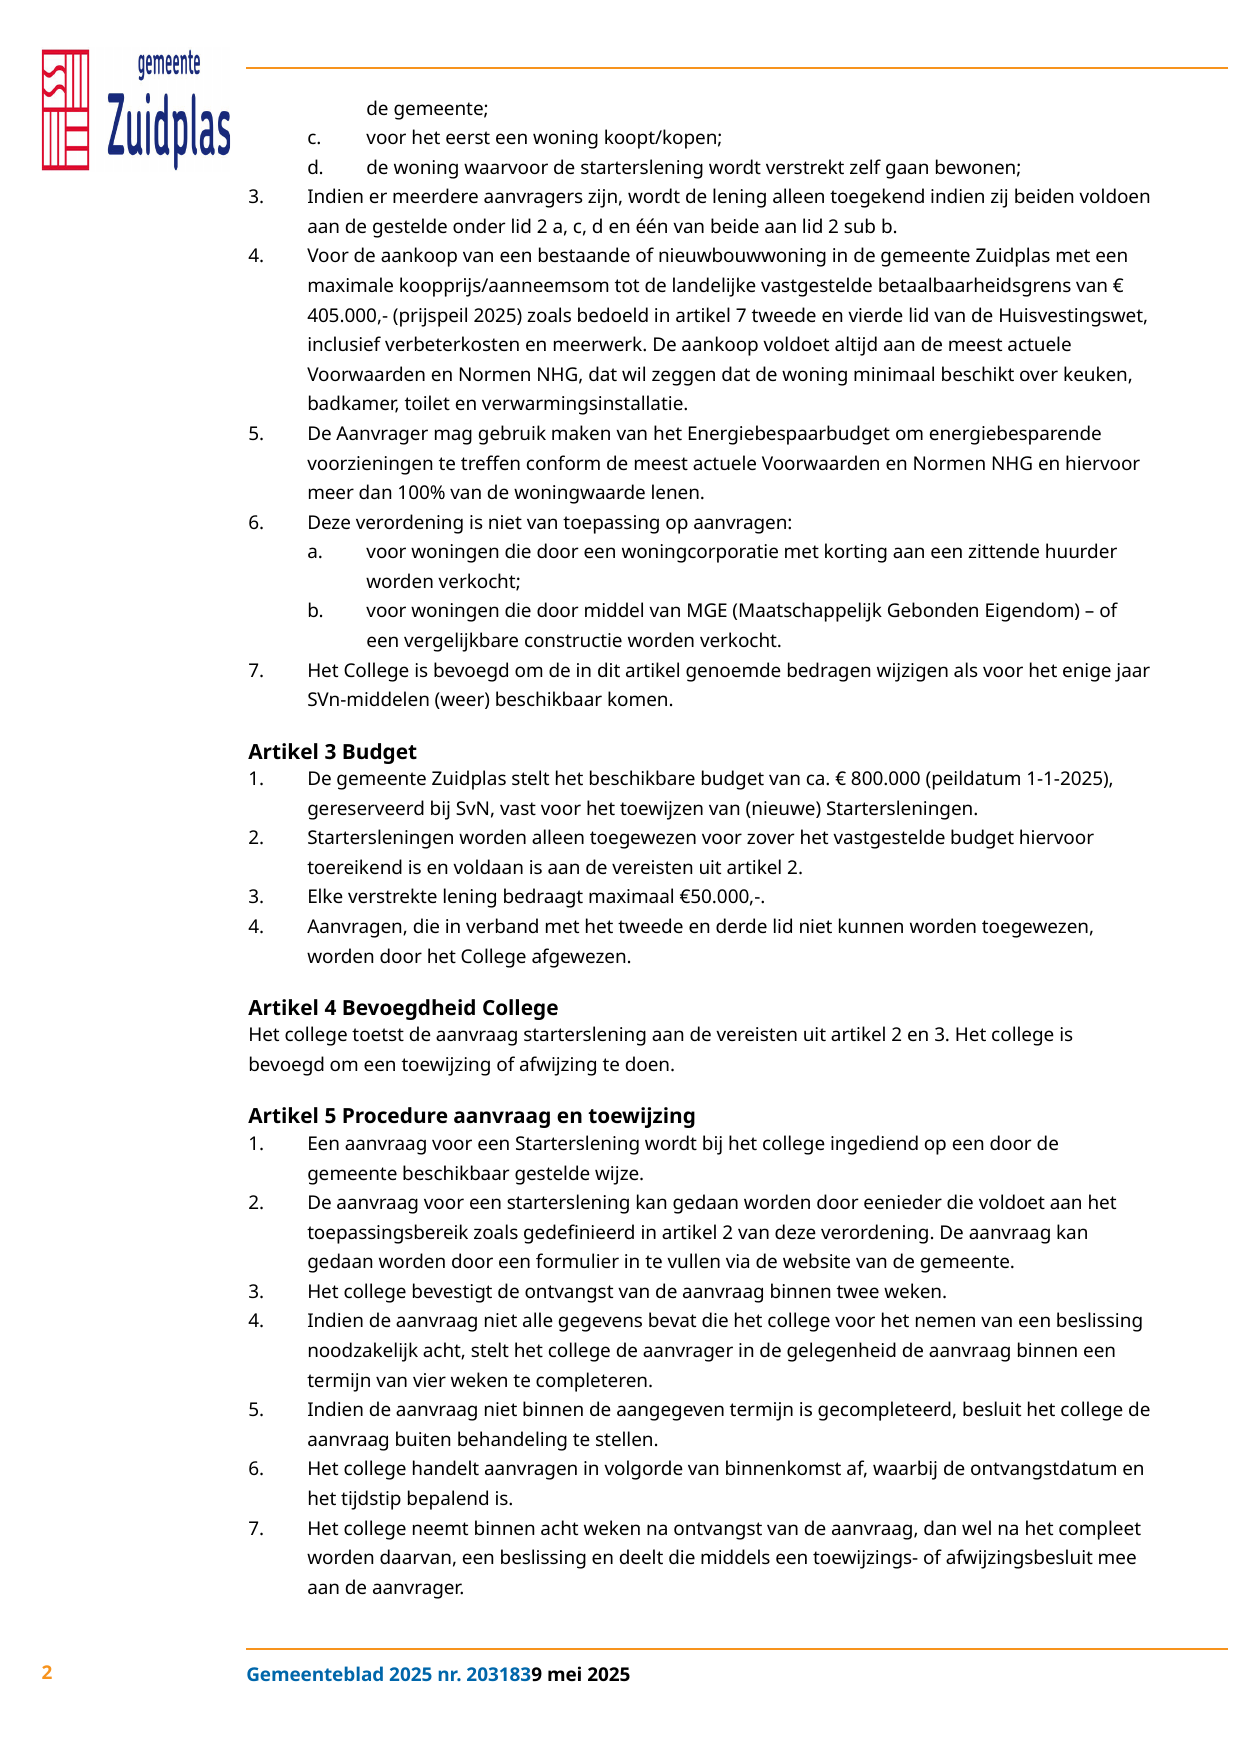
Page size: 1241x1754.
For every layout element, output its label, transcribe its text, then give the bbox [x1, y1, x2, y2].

list Indien de aanvraag niet binnen de aangegeven termijn is gecompleteerd, besluit het college de aanvraag buiten behandeling te stellen. [248, 1396, 1152, 1452]
list voor woningen die door een woningcorporatie met korting aan een zittende huurder worden verkocht; [307, 538, 1152, 594]
list Deze verordening is niet van toepassing op aanvragen: [248, 509, 1152, 535]
text Het college toetst de aanvraag starterslening aan de vereisten uit artikel 2 en 3. Het college is bevoegd om een toewijzing of afwijzing te doen. [248, 1022, 1152, 1077]
list De Aanvrager mag gebruik maken van het Energiebespaarbudget om energiebesparende voorzieningen te treffen conform de meest actuele Voorwaarden en Normen NHG en hiervoor meer dan 100% van de woningwaarde lenen. [248, 420, 1152, 505]
list Indien de aanvraag niet alle gegevens bevat die het college voor het nemen van een beslissing noodzakelijk acht, stelt het college de aanvrager in de gelegenheid de aanvraag binnen een termijn van vier weken te completeren. [248, 1308, 1152, 1392]
list Het college handelt aanvragen in volgorde van binnenkomst af, waarbij de ontvangstdatum en het tijdstip bepalend is. [248, 1456, 1152, 1511]
list Het College is bevoegd om de in dit artikel genoemde bedragen wijzigen als voor het enige jaar SVn-middelen (weer) beschikbaar komen. [248, 657, 1152, 712]
text Artikel 5 Procedure aanvraag en toewijzing [248, 1102, 1152, 1130]
list de woning waarvoor de starterslening wordt verstrekt zelf gaan bewonen; [307, 154, 1152, 180]
list Het college neemt binnen acht weken na ontvangst van de aanvraag, dan wel na het compleet worden daarvan, een beslissing en deelt die middels een toewijzings- of afwijzingsbesluit mee aan de aanvrager. [248, 1515, 1152, 1599]
list voor woningen die door middel van MGE (Maatschappelijk Gebonden Eigendom) – of een vergelijkbare constructie worden verkocht. [307, 598, 1152, 653]
list Startersleningen worden alleen toegewezen voor zover het vastgestelde budget hiervoor toereikend is en voldaan is aan de vereisten uit artikel 2. [248, 824, 1152, 880]
list voor het eerst een woning koopt/kopen; [307, 124, 1152, 150]
text Artikel 4 Bevoegdheid College [248, 993, 1152, 1022]
list Indien er meerdere aanvragers zijn, wordt de lening alleen toegekend indien zij beiden voldoen aan de gestelde onder lid 2 a, c, d en één van beide aan lid 2 sub b. [248, 183, 1152, 239]
list Voor de aankoop van een bestaande of nieuwbouwwoning in de gemeente Zuidplas met een maximale koopprijs/aanneemsom tot de landelijke vastgestelde betaalbaarheidsgrens van € 405.000,- (prijspeil 2025) zoals bedoeld in artikel 7 tweede en vierde lid van de Huisvestingswet, inclusief verbeterkosten en meerwerk. De aankoop voldoet altijd aan de meest actuele Voorwaarden en Normen NHG, dat wil zeggen dat de woning minimaal beschikt over keuken, badkamer, toilet en verwarmingsinstallatie. [248, 243, 1152, 416]
list de gemeente; [307, 95, 1152, 121]
list Aanvragen, die in verband met het tweede en derde lid niet kunnen worden toegewezen, worden door het College afgewezen. [248, 913, 1152, 968]
text Artikel 3 Budget [248, 737, 1152, 765]
picture [41, 47, 231, 172]
list De aanvraag voor een starterslening kan gedaan worden door eenieder die voldoet aan het toepassingsbereik zoals gedefinieerd in artikel 2 van deze verordening. De aanvraag kan gedaan worden door een formulier in te vullen via de website van de gemeente. [248, 1189, 1152, 1274]
list Het college bevestigt de ontvangst van de aanvraag binnen twee weken. [248, 1278, 1152, 1304]
list De gemeente Zuidplas stelt het beschikbare budget van ca. € 800.000 (peildatum 1-1-2025), gereserveerd bij SvN, vast voor het toewijzen van (nieuwe) Startersleningen. [248, 765, 1152, 821]
list Elke verstrekte lening bedraagt maximaal €50.000,-. [248, 884, 1152, 909]
list Een aanvraag voor een Starterslening wordt bij het college ingediend op een door de gemeente beschikbaar gestelde wijze. [248, 1130, 1152, 1185]
